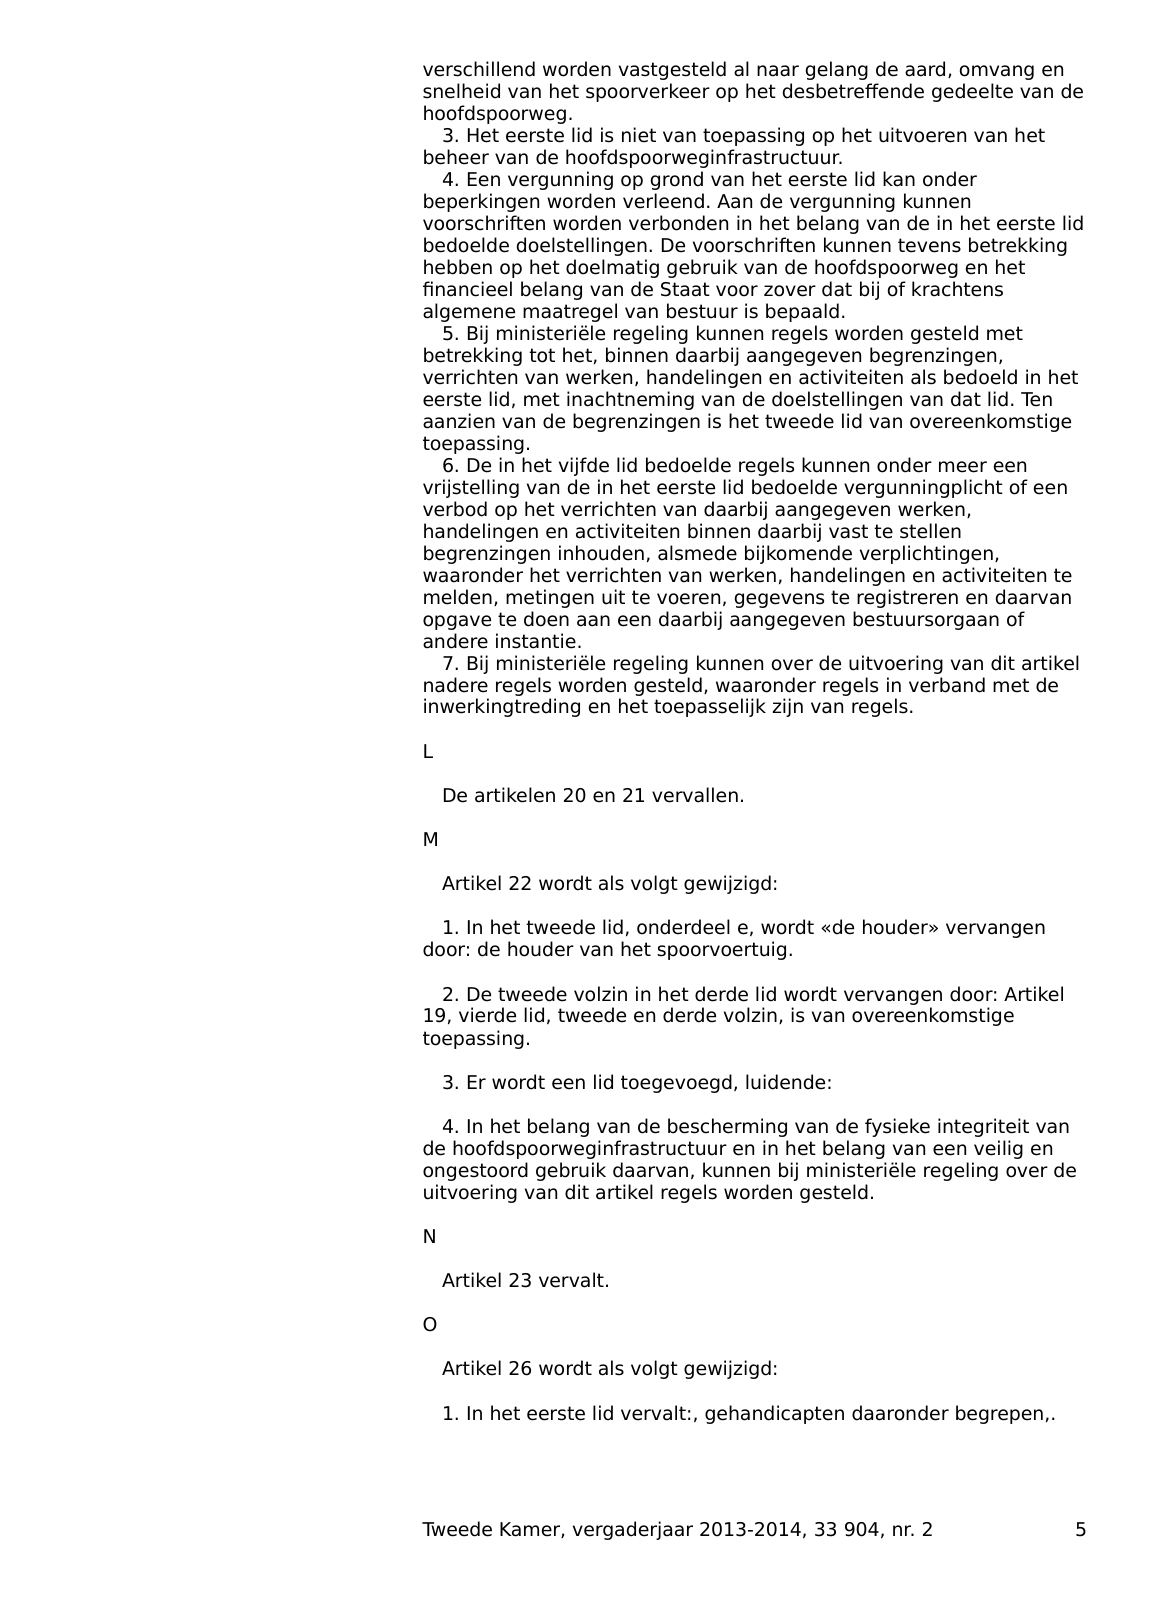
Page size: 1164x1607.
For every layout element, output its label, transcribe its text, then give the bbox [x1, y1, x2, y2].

text 7. Bij ministeriële regeling kunnen over de uitvoering van dit artikel nadere regels worden gesteld, waaronder regels in verband met de inwerkingtreding en het toepasselijk zijn van regels. [422, 652, 1087, 718]
text 4. In het belang van de bescherming van de fysieke integriteit van de hoofdspoorweginfrastructuur en in het belang van een veilig en ongestoord gebruik daarvan, kunnen bij ministeriële regeling over de uitvoering van dit artikel regels worden gesteld. [422, 1116, 1087, 1204]
text 1. In het eerste lid vervalt:, gehandicapten daaronder begrepen,. [422, 1402, 1087, 1424]
text 5. Bij ministeriële regeling kunnen regels worden gesteld met betrekking tot het, binnen daarbij aangegeven begrenzingen, verrichten van werken, handelingen en activiteiten als bedoeld in het eerste lid, met inachtneming van de doelstellingen van dat lid. Ten aanzien van de begrenzingen is het tweede lid van overeenkomstige toepassing. [422, 323, 1087, 455]
text Artikel 26 wordt als volgt gewijzigd: [422, 1358, 1087, 1380]
text verschillend worden vastgesteld al naar gelang de aard, omvang en snelheid van het spoorverkeer op het desbetreffende gedeelte van de hoofdspoorweg. [422, 59, 1087, 125]
text 2. De tweede volzin in het derde lid wordt vervangen door: Artikel 19, vierde lid, tweede en derde volzin, is van overeenkomstige toepassing. [422, 983, 1087, 1049]
text 3. Er wordt een lid toegevoegd, luidende: [422, 1072, 1087, 1093]
text 6. De in het vijfde lid bedoelde regels kunnen onder meer een vrijstelling van de in het eerste lid bedoelde vergunningplicht of een verbod op het verrichten van daarbij aangegeven werken, handelingen en activiteiten binnen daarbij vast te stellen begrenzingen inhouden, alsmede bijkomende verplichtingen, waaronder het verrichten van werken, handelingen en activiteiten te melden, metingen uit te voeren, gegevens te registreren en daarvan opgave te doen aan een daarbij aangegeven bestuursorgaan of andere instantie. [422, 455, 1087, 652]
text O [422, 1314, 1087, 1336]
text 1. In het tweede lid, onderdeel e, wordt «de houder» vervangen door: de houder van het spoorvoertuig. [422, 917, 1087, 961]
text 4. Een vergunning op grond van het eerste lid kan onder beperkingen worden verleend. Aan de vergunning kunnen voorschriften worden verbonden in het belang van de in het eerste lid bedoelde doelstellingen. De voorschriften kunnen tevens betrekking hebben op het doelmatig gebruik van de hoofdspoorweg en het financieel belang van de Staat voor zover dat bij of krachtens algemene maatregel van bestuur is bepaald. [422, 169, 1087, 323]
text N [422, 1226, 1087, 1248]
text De artikelen 20 en 21 vervallen. [422, 785, 1087, 807]
text Artikel 22 wordt als volgt gewijzigd: [422, 873, 1087, 895]
text L [422, 741, 1087, 763]
text Artikel 23 vervalt. [422, 1270, 1087, 1292]
text 3. Het eerste lid is niet van toepassing op het uitvoeren van het beheer van de hoofdspoorweginfrastructuur. [422, 125, 1087, 169]
text M [422, 829, 1087, 851]
